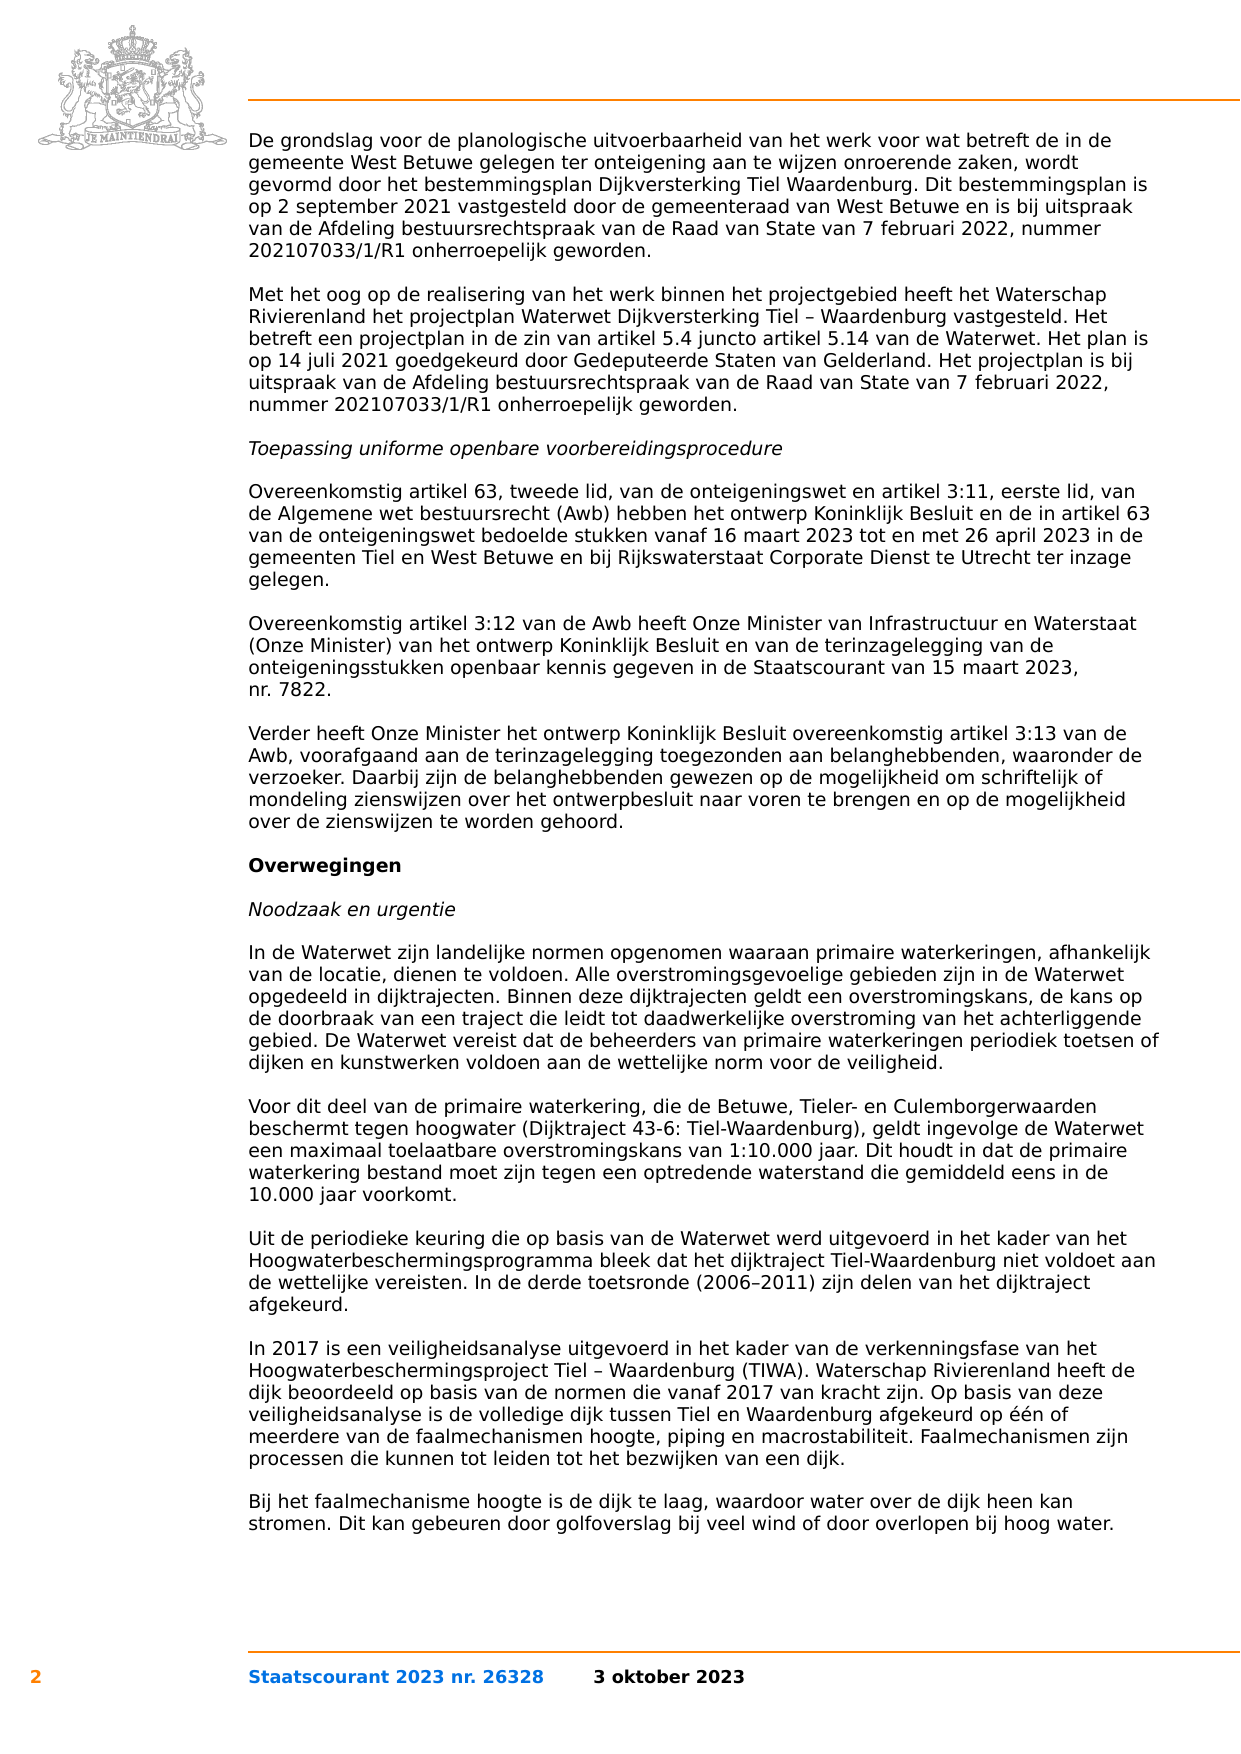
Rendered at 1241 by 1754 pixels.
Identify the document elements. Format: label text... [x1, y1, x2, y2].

picture [38, 25, 227, 150]
subtitle Toepassing uniforme openbare voorbereidingsprocedure [248, 437, 1163, 459]
text Bij het faalmechanisme hoogte is de dijk te laag, waardoor water over de dijk heen kan stromen. Dit kan gebeuren door golfoverslag bij veel wind of door overlopen bij hoog water. [248, 1491, 1163, 1535]
text Overeenkomstig artikel 3:12 van de Awb heeft Onze Minister van Infrastructuur en Waterstaat (Onze Minister) van het ontwerp Koninklijk Besluit en van de terinzagelegging van de onteigeningsstukken openbaar kennis gegeven in de Staatscourant van 15 maart 2023, nr. 7822. [248, 613, 1163, 701]
text Voor dit deel van de primaire waterkering, die de Betuwe, Tieler- en Culemborgerwaarden beschermt tegen hoogwater (Dijktraject 43-6: Tiel-Waardenburg), geldt ingevolge de Waterwet een maximaal toelaatbare overstromingskans van 1:10.000 jaar. Dit houdt in dat de primaire waterkering bestand moet zijn tegen een optredende waterstand die gemiddeld eens in de 10.000 jaar voorkomt. [248, 1096, 1163, 1206]
text Uit de periodieke keuring die op basis van de Waterwet werd uitgevoerd in het kader van het Hoogwaterbeschermingsprogramma bleek dat het dijktraject Tiel-Waardenburg niet voldoet aan de wettelijke vereisten. In de derde toetsronde (2006–2011) zijn delen van het dijktraject afgekeurd. [248, 1228, 1163, 1316]
text De grondslag voor de planologische uitvoerbaarheid van het werk voor wat betreft de in de gemeente West Betuwe gelegen ter onteigening aan te wijzen onroerende zaken, wordt gevormd door het bestemmingsplan Dijkversterking Tiel Waardenburg. Dit bestemmingsplan is op 2 september 2021 vastgesteld door de gemeenteraad van West Betuwe en is bij uitspraak van de Afdeling bestuursrechtspraak van de Raad van State van 7 februari 2022, nummer 202107033/1/R1 onherroepelijk geworden. [248, 130, 1163, 262]
text In de Waterwet zijn landelijke normen opgenomen waaraan primaire waterkeringen, afhankelijk van de locatie, dienen te voldoen. Alle overstromingsgevoelige gebieden zijn in de Waterwet opgedeeld in dijktrajecten. Binnen deze dijktrajecten geldt een overstromingskans, de kans op de doorbraak van een traject die leidt tot daadwerkelijke overstroming van het achterliggende gebied. De Waterwet vereist dat de beheerders van primaire waterkeringen periodiek toetsen of dijken en kunstwerken voldoen aan de wettelijke norm voor de veiligheid. [248, 942, 1163, 1074]
text Overeenkomstig artikel 63, tweede lid, van de onteigeningswet en artikel 3:11, eerste lid, van de Algemene wet bestuursrecht (Awb) hebben het ontwerp Koninklijk Besluit en de in artikel 63 van de onteigeningswet bedoelde stukken vanaf 16 maart 2023 tot en met 26 april 2023 in de gemeenten Tiel en West Betuwe en bij Rijkswaterstaat Corporate Dienst te Utrecht ter inzage gelegen. [248, 481, 1163, 591]
subtitle Overwegingen [248, 854, 1163, 877]
text Met het oog op de realisering van het werk binnen het projectgebied heeft het Waterschap Rivierenland het projectplan Waterwet Dijkversterking Tiel – Waardenburg vastgesteld. Het betreft een projectplan in de zin van artikel 5.4 juncto artikel 5.14 van de Waterwet. Het plan is op 14 juli 2021 goedgekeurd door Gedeputeerde Staten van Gelderland. Het projectplan is bij uitspraak van de Afdeling bestuursrechtspraak van de Raad van State van 7 februari 2022, nummer 202107033/1/R1 onherroepelijk geworden. [248, 284, 1163, 416]
text In 2017 is een veiligheidsanalyse uitgevoerd in het kader van de verkenningsfase van het Hoogwaterbeschermingsproject Tiel – Waardenburg (TIWA). Waterschap Rivierenland heeft de dijk beoordeeld op basis van de normen die vanaf 2017 van kracht zijn. Op basis van deze veiligheidsanalyse is de volledige dijk tussen Tiel en Waardenburg afgekeurd op één of meerdere van de faalmechanismen hoogte, piping en macrostabiliteit. Faalmechanismen zijn processen die kunnen tot leiden tot het bezwijken van een dijk. [248, 1338, 1163, 1469]
subtitle Noodzaak en urgentie [248, 898, 1163, 920]
text Verder heeft Onze Minister het ontwerp Koninklijk Besluit overeenkomstig artikel 3:13 van de Awb, voorafgaand aan de terinzagelegging toegezonden aan belanghebbenden, waaronder de verzoeker. Daarbij zijn de belanghebbenden gewezen op de mogelijkheid om schriftelijk of mondeling zienswijzen over het ontwerpbesluit naar voren te brengen en op de mogelijkheid over de zienswijzen te worden gehoord. [248, 723, 1163, 833]
